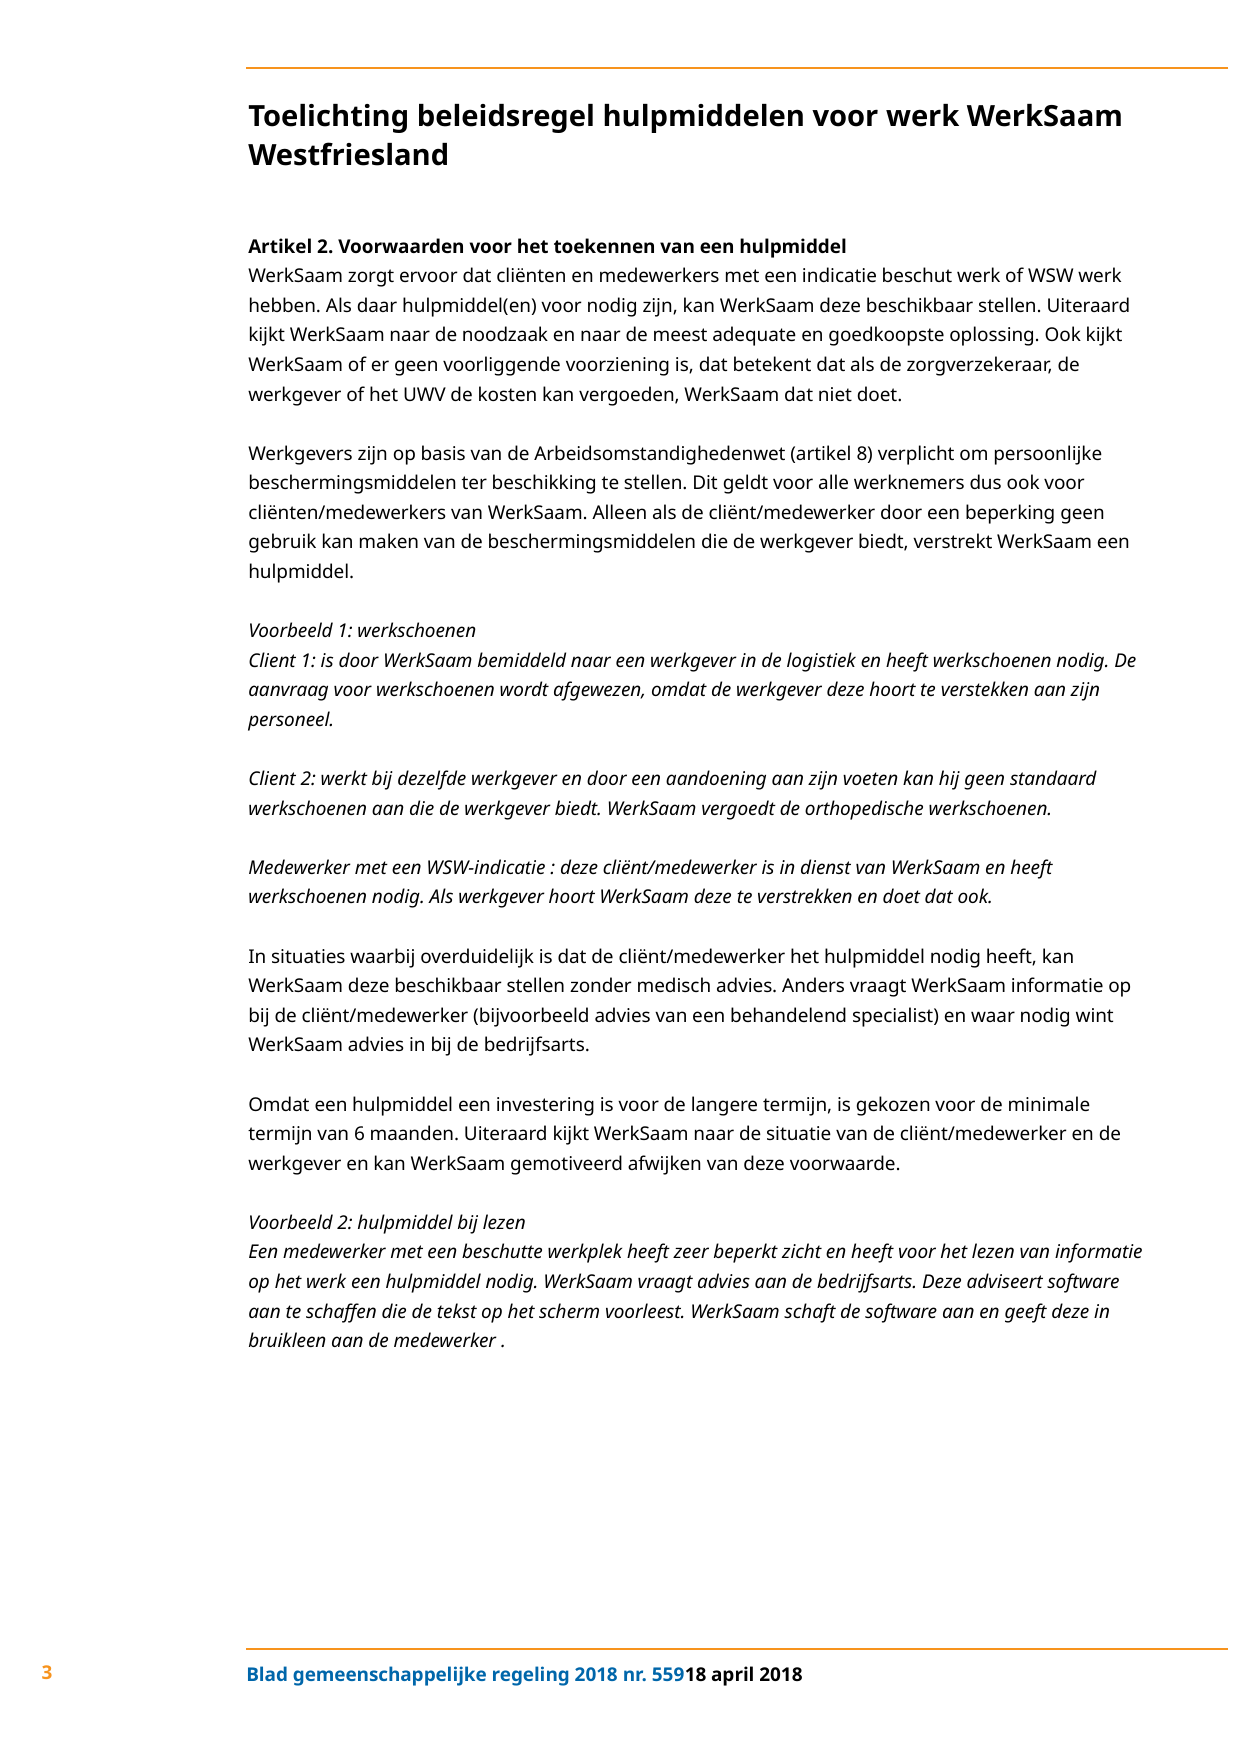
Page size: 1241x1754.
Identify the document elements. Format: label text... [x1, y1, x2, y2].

text Voorbeeld 1: werkschoenen [248, 617, 1152, 643]
text Een medewerker met een beschutte werkplek heeft zeer beperkt zicht en heeft voor het lezen van informatie op het werk een hulpmiddel nodig. WerkSaam vraagt advies aan de bedrijfsarts. Deze adviseert software aan te schaffen die de tekst op het scherm voorleest. WerkSaam schaft de software aan en geeft deze in bruikleen aan de medewerker . [248, 1239, 1152, 1353]
text Artikel 2. Voorwaarden voor het toekennen van een hulpmiddel [248, 233, 1152, 259]
picture [41, 47, 231, 172]
text Omdat een hulpmiddel een investering is voor de langere termijn, is gekozen voor de minimale termijn van 6 maanden. Uiteraard kijkt WerkSaam naar de situatie van de cliënt/medewerker en de werkgever en kan WerkSaam gemotiveerd afwijken van deze voorwaarde. [248, 1091, 1152, 1176]
text In situaties waarbij overduidelijk is dat de cliënt/medewerker het hulpmiddel nodig heeft, kan WerkSaam deze beschikbaar stellen zonder medisch advies. Anders vraagt WerkSaam informatie op bij de cliënt/medewerker (bijvoorbeeld advies van een behandelend specialist) en waar nodig wint WerkSaam advies in bij de bedrijfsarts. [248, 943, 1152, 1057]
text Werkgevers zijn op basis van de Arbeidsomstandighedenwet (artikel 8) verplicht om persoonlijke beschermingsmiddelen ter beschikking te stellen. Dit geldt voor alle werknemers dus ook voor cliënten/medewerkers van WerkSaam. Alleen als de cliënt/medewerker door een beperking geen gebruik kan maken van de beschermingsmiddelen die de werkgever biedt, verstrekt WerkSaam een hulpmiddel. [248, 440, 1152, 584]
text Client 2: werkt bij dezelfde werkgever en door een aandoening aan zijn voeten kan hij geen standaard werkschoenen aan die de werkgever biedt. WerkSaam vergoedt de orthopedische werkschoenen. [248, 765, 1152, 821]
text Toelichting beleidsregel hulpmiddelen voor werk WerkSaam Westfriesland [248, 95, 1152, 174]
text Medewerker met een WSW-indicatie : deze cliënt/medewerker is in dienst van WerkSaam en heeft werkschoenen nodig. Als werkgever hoort WerkSaam deze te verstrekken en doet dat ook. [248, 854, 1152, 909]
text WerkSaam zorgt ervoor dat cliënten en medewerkers met een indicatie beschut werk of WSW werk hebben. Als daar hulpmiddel(en) voor nodig zijn, kan WerkSaam deze beschikbaar stellen. Uiteraard kijkt WerkSaam naar de noodzaak en naar de meest adequate en goedkoopste oplossing. Ook kijkt WerkSaam of er geen voorliggende voorziening is, dat betekent dat als de zorgverzekeraar, de werkgever of het UWV de kosten kan vergoeden, WerkSaam dat niet doet. [248, 262, 1152, 407]
text Client 1: is door WerkSaam bemiddeld naar een werkgever in de logistiek en heeft werkschoenen nodig. De aanvraag voor werkschoenen wordt afgewezen, omdat de werkgever deze hoort te verstekken aan zijn personeel. [248, 647, 1152, 732]
text Voorbeeld 2: hulpmiddel bij lezen [248, 1209, 1152, 1235]
